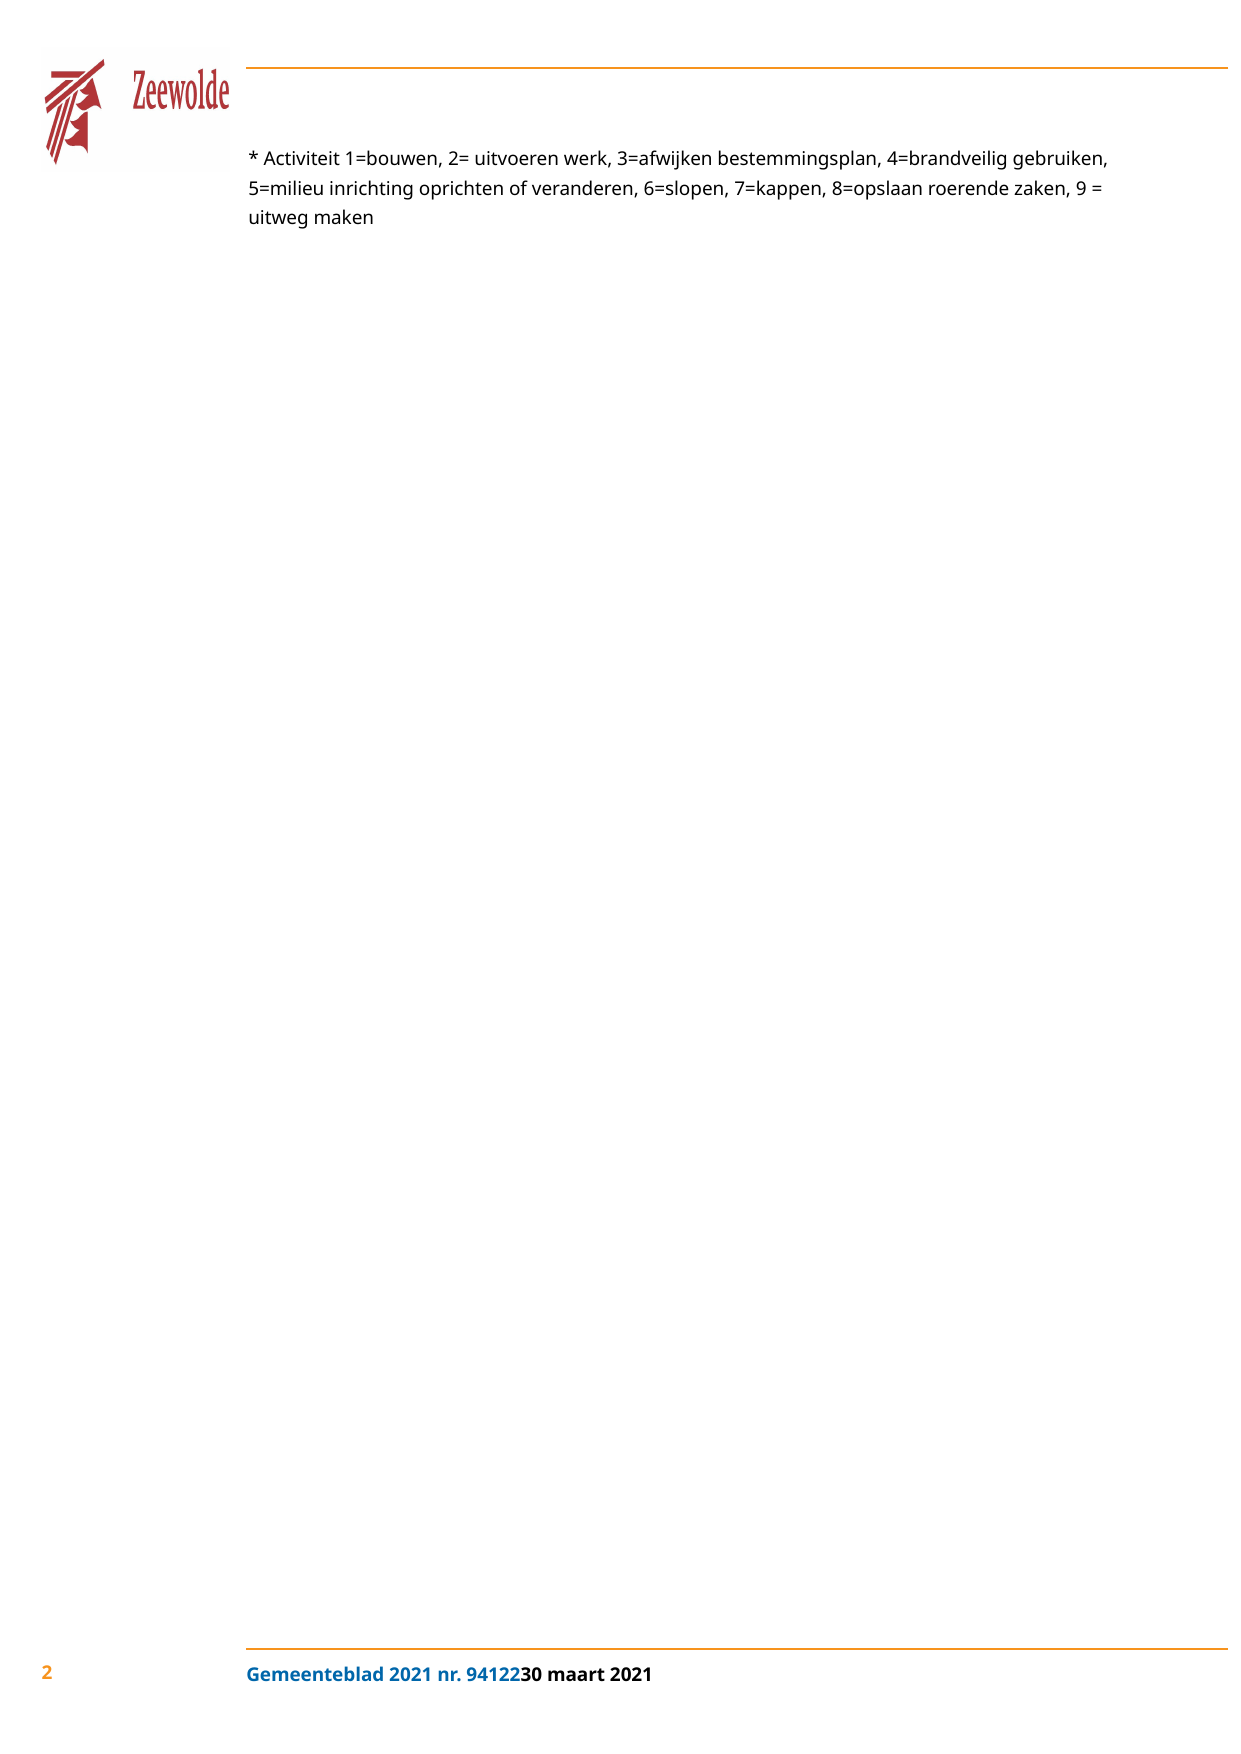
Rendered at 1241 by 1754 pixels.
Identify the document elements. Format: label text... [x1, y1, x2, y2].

text * Activiteit 1=bouwen, 2= uitvoeren werk, 3=afwijken bestemmingsplan, 4=brandveilig gebruiken, 5=milieu inrichting oprichten of veranderen, 6=slopen, 7=kappen, 8=opslaan roerende zaken, 9 = uitweg maken [248, 145, 1152, 230]
picture [41, 47, 231, 172]
